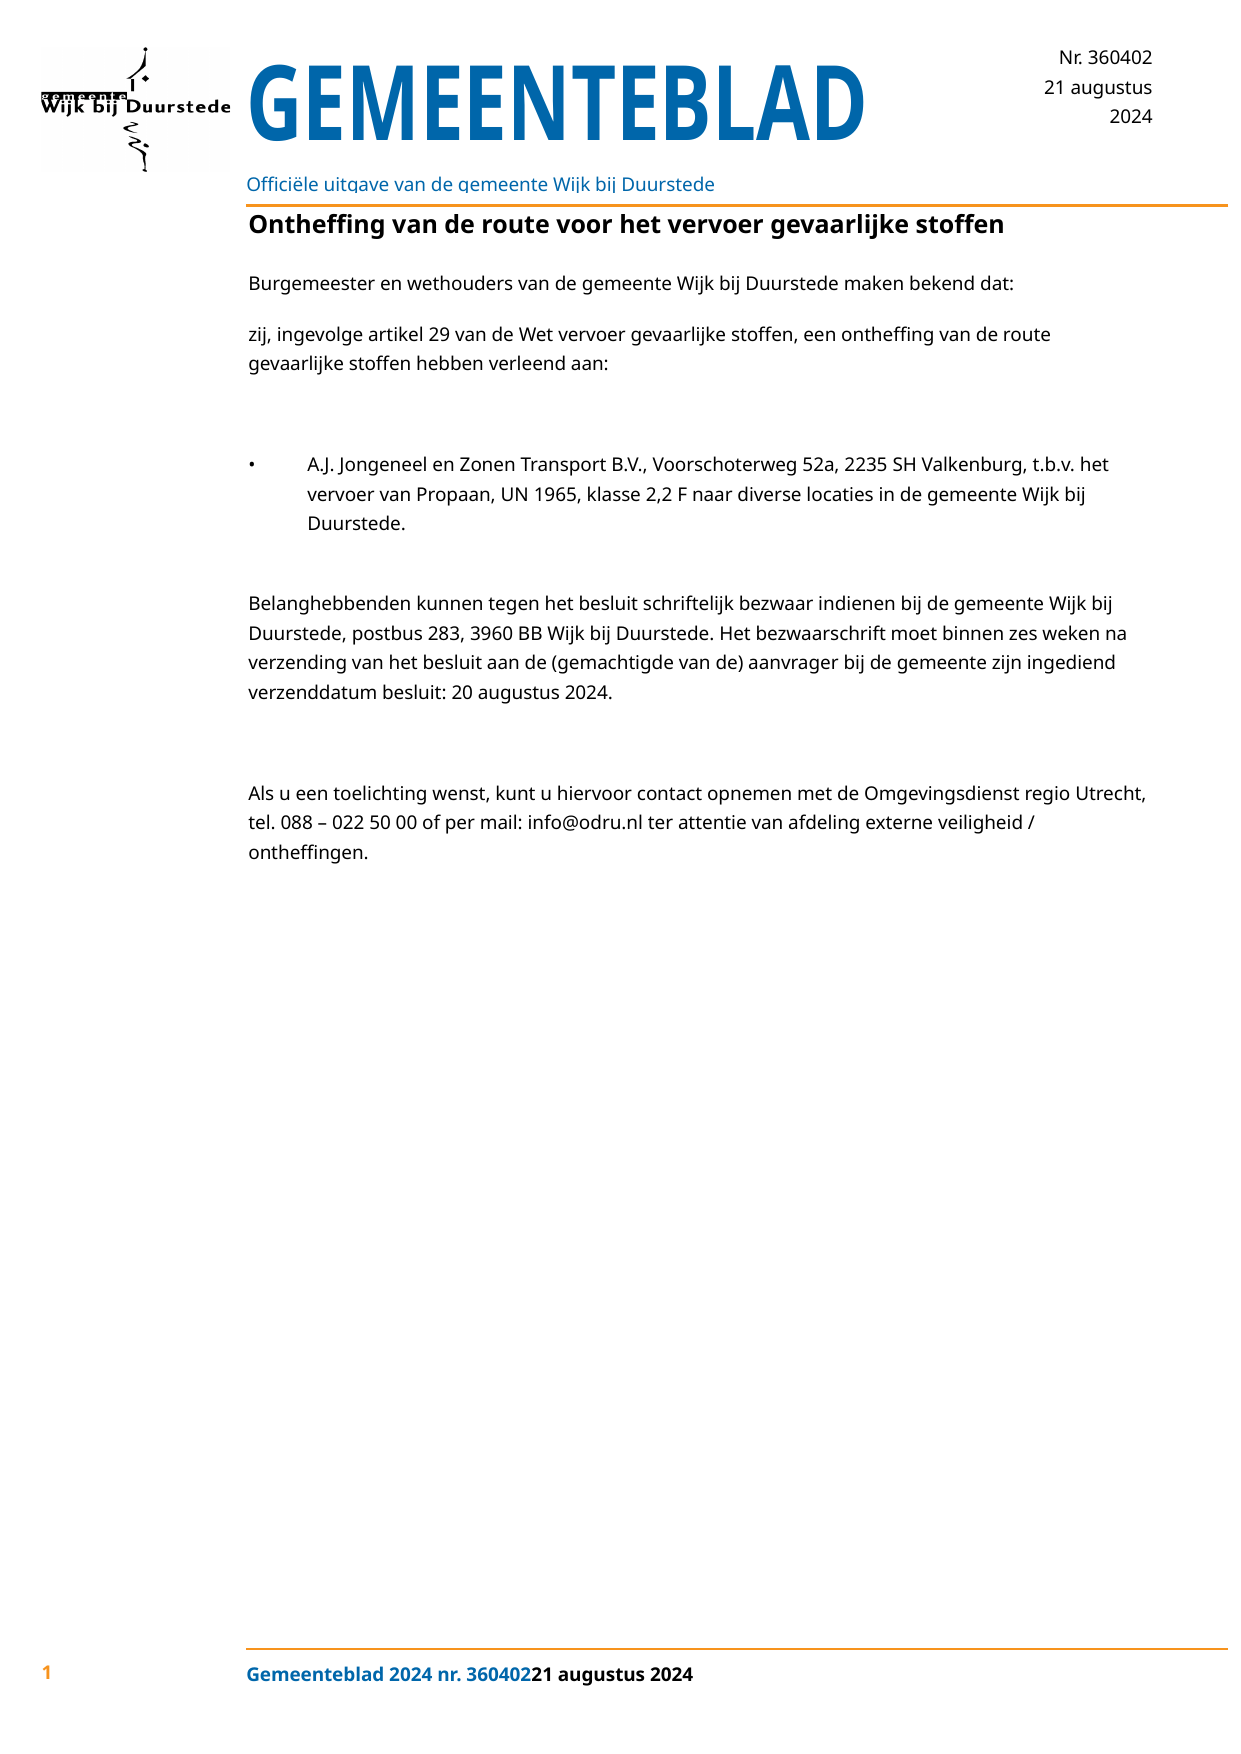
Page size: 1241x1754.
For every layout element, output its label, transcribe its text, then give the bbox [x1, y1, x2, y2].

text Burgemeester en wethouders van de gemeente Wijk bij Duurstede maken bekend dat: [248, 270, 1152, 296]
text zij, ingevolge artikel 29 van de Wet vervoer gevaarlijke stoffen, een ontheffing van de route gevaarlijke stoffen hebben verleend aan: [248, 321, 1152, 376]
picture [41, 47, 231, 172]
text Als u een toelichting wenst, kunt u hiervoor contact opnemen met de Omgevingsdienst regio Utrecht, tel. 088 – 022 50 00 of per mail: info@odru.nl ter attentie van afdeling externe veiligheid / ontheffingen. [248, 780, 1152, 865]
text Belanghebbenden kunnen tegen het besluit schriftelijk bezwaar indienen bij de gemeente Wijk bij Duurstede, postbus 283, 3960 BB Wijk bij Duurstede. Het bezwaarschrift moet binnen zes weken na verzending van het besluit aan de (gemachtigde van de) aanvrager bij de gemeente zijn ingediend verzenddatum besluit: 20 augustus 2024. [248, 590, 1152, 705]
list A.J. Jongeneel en Zonen Transport B.V., Voorschoterweg 52a, 2235 SH Valkenburg, t.b.v. het vervoer van Propaan, UN 1965, klasse 2,2 F naar diverse locaties in de gemeente Wijk bij Duurstede. [248, 451, 1152, 536]
text Ontheffing van de route voor het vervoer gevaarlijke stoffen [248, 207, 1152, 241]
